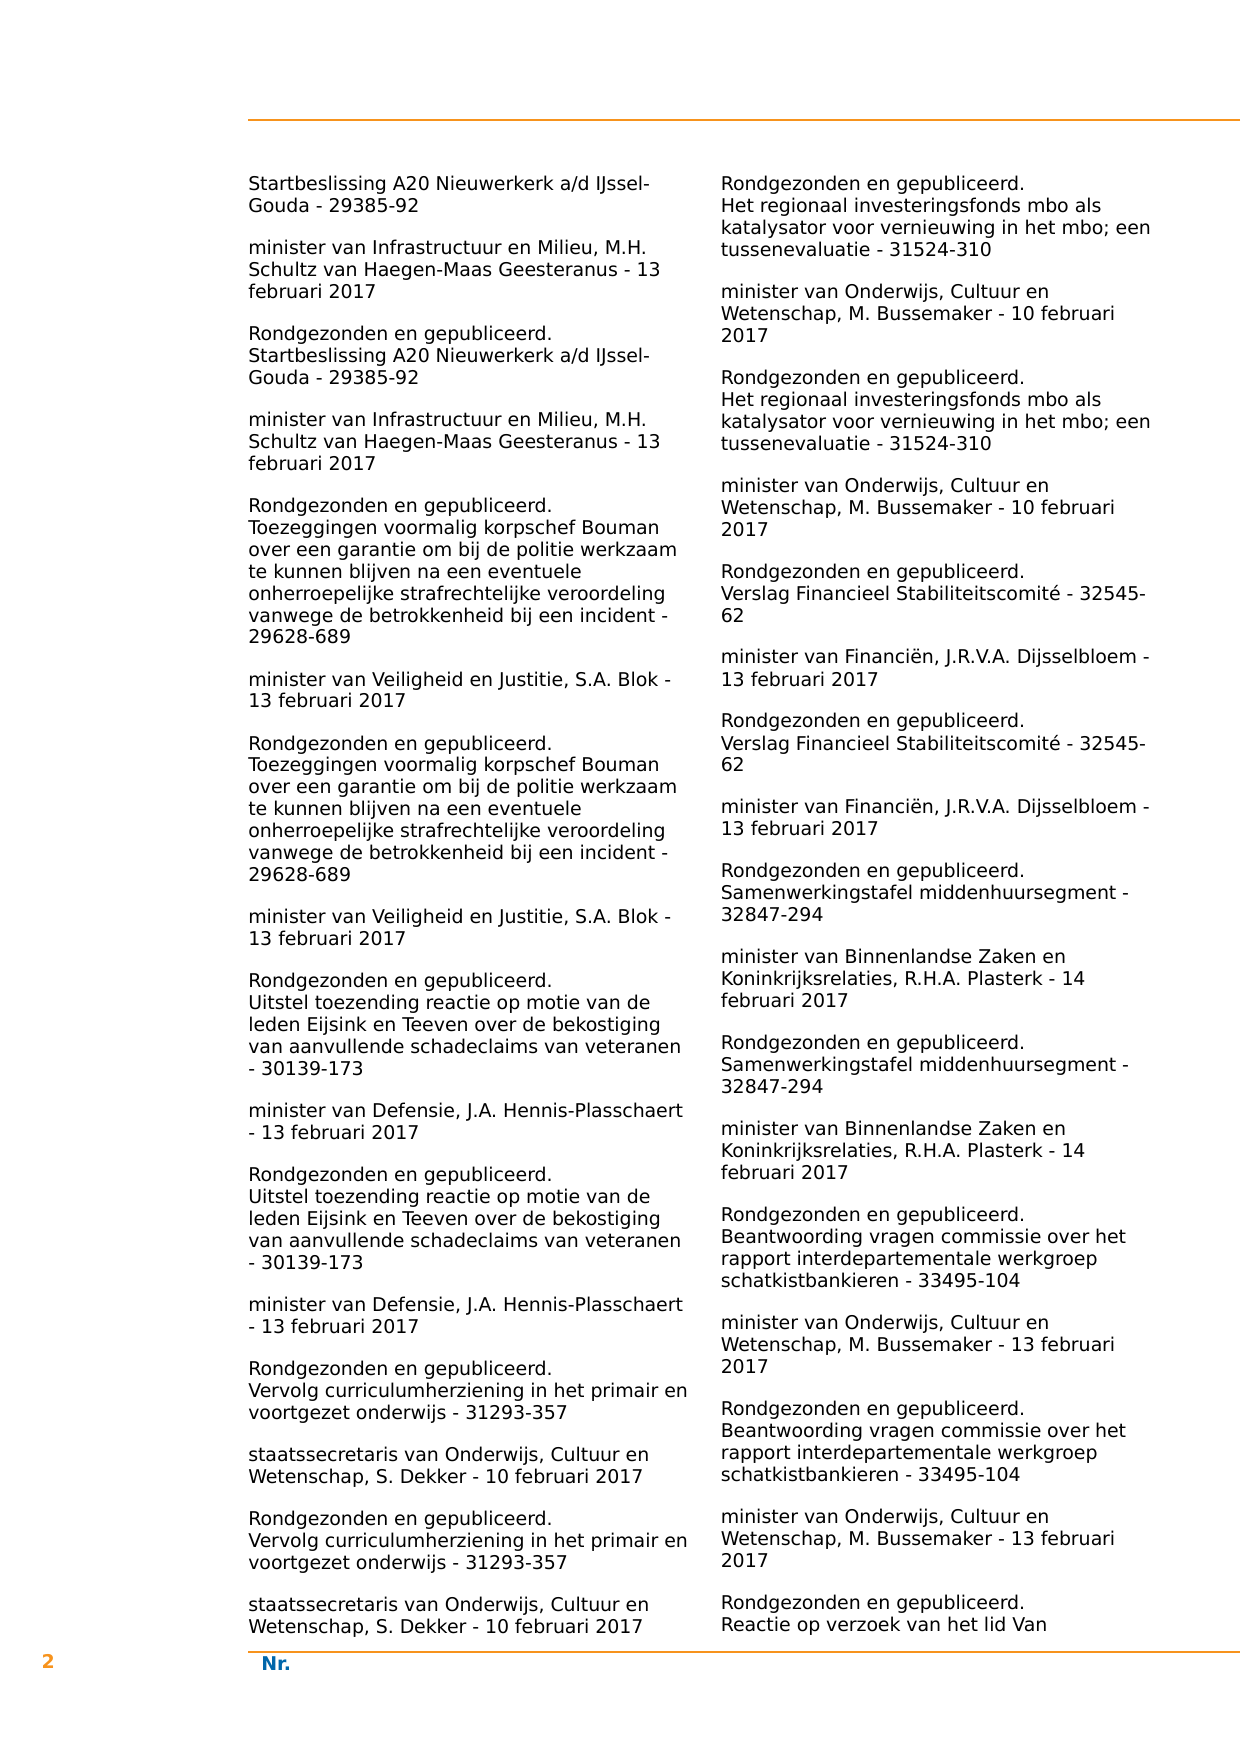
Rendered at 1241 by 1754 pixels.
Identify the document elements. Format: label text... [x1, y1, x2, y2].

text Uitstel toezending reactie op motie van de leden Eijsink en Teeven over de bekostiging van aanvullende schadeclaims van veteranen - 30139-173 [248, 992, 691, 1080]
text Het regionaal investeringsfonds mbo als katalysator voor vernieuwing in het mbo; een tussenevaluatie - 31524-310 [721, 389, 1163, 454]
text Startbeslissing A20 Nieuwerkerk a/d IJssel-Gouda - 29385-92 [248, 173, 691, 217]
text staatssecretaris van Onderwijs, Cultuur en Wetenschap, S. Dekker - 10 februari 2017 [248, 1594, 691, 1638]
text Rondgezonden en gepubliceerd. [248, 970, 691, 992]
text minister van Binnenlandse Zaken en Koninkrijksrelaties, R.H.A. Plasterk - 14 februari 2017 [721, 1118, 1163, 1184]
text Samenwerkingstafel middenhuursegment - 32847-294 [721, 882, 1163, 926]
text Het regionaal investeringsfonds mbo als katalysator voor vernieuwing in het mbo; een tussenevaluatie - 31524-310 [721, 195, 1163, 261]
text Toezeggingen voormalig korpschef Bouman over een garantie om bij de politie werkzaam te kunnen blijven na een eventuele onherroepelijke strafrechtelijke veroordeling vanwege de betrokkenheid bij een incident - 29628-689 [248, 754, 691, 886]
text Rondgezonden en gepubliceerd. [721, 561, 1163, 582]
text Rondgezonden en gepubliceerd. [248, 732, 691, 754]
text Vervolg curriculumherziening in het primair en voortgezet onderwijs - 31293-357 [248, 1380, 691, 1424]
text Vervolg curriculumherziening in het primair en voortgezet onderwijs - 31293-357 [248, 1530, 691, 1574]
text minister van Onderwijs, Cultuur en Wetenschap, M. Bussemaker - 10 februari 2017 [721, 281, 1163, 347]
text Rondgezonden en gepubliceerd. [721, 710, 1163, 732]
text minister van Binnenlandse Zaken en Koninkrijksrelaties, R.H.A. Plasterk - 14 februari 2017 [721, 946, 1163, 1012]
text minister van Defensie, J.A. Hennis-Plasschaert - 13 februari 2017 [248, 1100, 691, 1144]
text minister van Onderwijs, Cultuur en Wetenschap, M. Bussemaker - 10 februari 2017 [721, 474, 1163, 541]
text Rondgezonden en gepubliceerd. [248, 1358, 691, 1380]
text minister van Onderwijs, Cultuur en Wetenschap, M. Bussemaker - 13 februari 2017 [721, 1312, 1163, 1378]
text Verslag Financieel Stabiliteitscomité - 32545-62 [721, 582, 1163, 626]
text minister van Veiligheid en Justitie, S.A. Blok - 13 februari 2017 [248, 906, 691, 950]
text Reactie op verzoek van het lid Van [721, 1614, 1163, 1636]
text staatssecretaris van Onderwijs, Cultuur en Wetenschap, S. Dekker - 10 februari 2017 [248, 1444, 691, 1488]
text Beantwoording vragen commissie over het rapport interdepartementale werkgroep schatkistbankieren - 33495-104 [721, 1226, 1163, 1292]
text Uitstel toezending reactie op motie van de leden Eijsink en Teeven over de bekostiging van aanvullende schadeclaims van veteranen - 30139-173 [248, 1186, 691, 1274]
text Rondgezonden en gepubliceerd. [248, 1164, 691, 1186]
text minister van Defensie, J.A. Hennis-Plasschaert - 13 februari 2017 [248, 1294, 691, 1338]
text Rondgezonden en gepubliceerd. [721, 1592, 1163, 1614]
text Rondgezonden en gepubliceerd. [721, 1032, 1163, 1054]
text minister van Onderwijs, Cultuur en Wetenschap, M. Bussemaker - 13 februari 2017 [721, 1506, 1163, 1572]
text minister van Financiën, J.R.V.A. Dijsselbloem - 13 februari 2017 [721, 796, 1163, 840]
text Rondgezonden en gepubliceerd. [721, 860, 1163, 882]
text minister van Infrastructuur en Milieu, M.H. Schultz van Haegen-Maas Geesteranus - 13 februari 2017 [248, 409, 691, 474]
text Samenwerkingstafel middenhuursegment - 32847-294 [721, 1054, 1163, 1098]
text Rondgezonden en gepubliceerd. [248, 323, 691, 345]
text minister van Infrastructuur en Milieu, M.H. Schultz van Haegen-Maas Geesteranus - 13 februari 2017 [248, 237, 691, 303]
text Rondgezonden en gepubliceerd. [248, 494, 691, 517]
text Rondgezonden en gepubliceerd. [721, 173, 1163, 195]
text Rondgezonden en gepubliceerd. [721, 1398, 1163, 1420]
text Rondgezonden en gepubliceerd. [721, 1204, 1163, 1226]
text minister van Veiligheid en Justitie, S.A. Blok - 13 februari 2017 [248, 668, 691, 712]
text Beantwoording vragen commissie over het rapport interdepartementale werkgroep schatkistbankieren - 33495-104 [721, 1420, 1163, 1486]
text Rondgezonden en gepubliceerd. [248, 1508, 691, 1530]
text minister van Financiën, J.R.V.A. Dijsselbloem - 13 februari 2017 [721, 646, 1163, 690]
text Startbeslissing A20 Nieuwerkerk a/d IJssel-Gouda - 29385-92 [248, 345, 691, 389]
text Rondgezonden en gepubliceerd. [721, 367, 1163, 389]
text Verslag Financieel Stabiliteitscomité - 32545-62 [721, 732, 1163, 776]
text Toezeggingen voormalig korpschef Bouman over een garantie om bij de politie werkzaam te kunnen blijven na een eventuele onherroepelijke strafrechtelijke veroordeling vanwege de betrokkenheid bij een incident - 29628-689 [248, 517, 691, 648]
